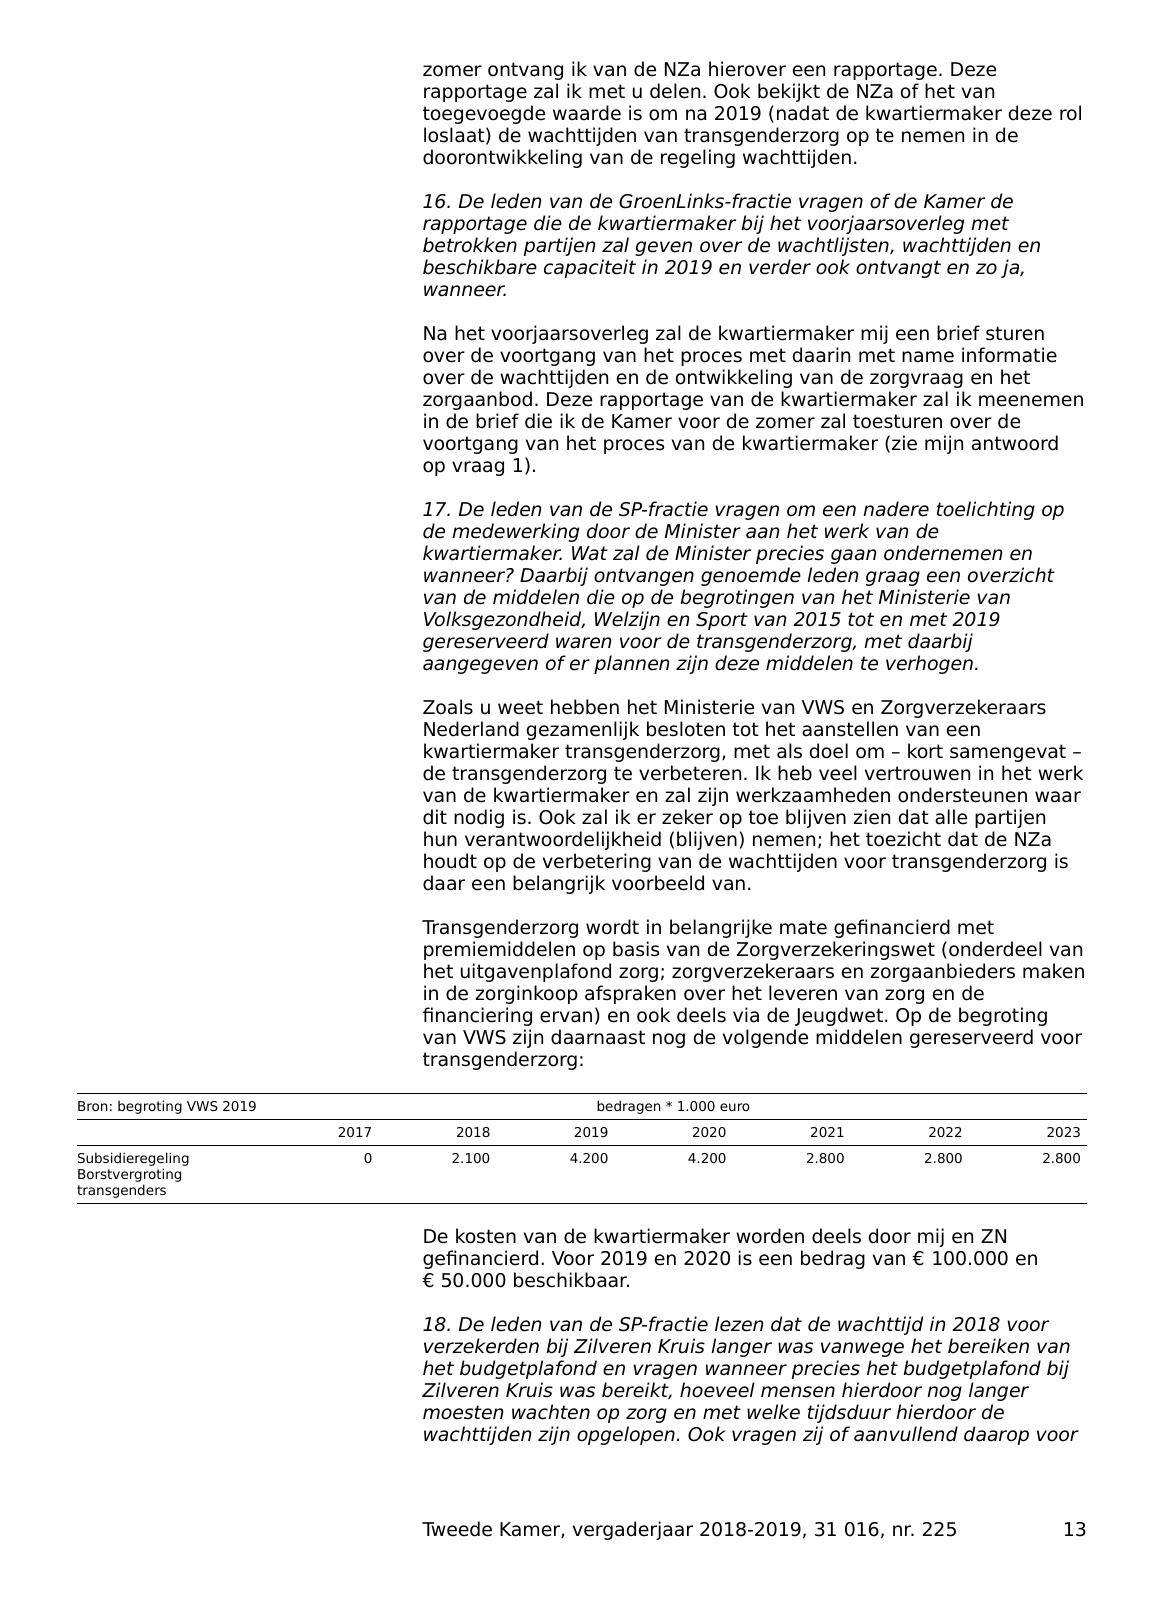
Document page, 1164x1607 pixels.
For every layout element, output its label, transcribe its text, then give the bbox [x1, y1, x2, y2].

table_cell 2.800 [969, 1146, 1087, 1203]
table_cell 2017 [260, 1120, 378, 1145]
text Transgenderzorg wordt in belangrijke mate gefinancierd met premiemiddelen op basis van de Zorgverzekeringswet (onderdeel van het uitgavenplafond zorg; zorgverzekeraars en zorgaanbieders maken in de zorginkoop afspraken over het leveren van zorg en de financiering ervan) en ook deels via de Jeugdwet. Op de begroting van VWS zijn daarnaast nog de volgende middelen gereserveerd voor transgenderzorg: [422, 917, 1087, 1071]
text Zoals u weet hebben het Ministerie van VWS en Zorgverzekeraars Nederland gezamenlijk besloten tot het aanstellen van een kwartiermaker transgenderzorg, met als doel om – kort samengevat – de transgenderzorg te verbeteren. Ik heb veel vertrouwen in het werk van de kwartiermaker en zal zijn werkzaamheden ondersteunen waar dit nodig is. Ook zal ik er zeker op toe blijven zien dat alle partijen hun verantwoordelijkheid (blijven) nemen; het toezicht dat de NZa houdt op de verbetering van de wachttijden voor transgenderzorg is daar een belangrijk voorbeeld van. [422, 697, 1087, 895]
table_cell 2.100 [378, 1146, 496, 1203]
text 17. De leden van de SP-fractie vragen om een nadere toelichting op de medewerking door de Minister aan het werk van de kwartiermaker. Wat zal de Minister precies gaan ondernemen en wanneer? Daarbij ontvangen genoemde leden graag een overzicht van de middelen die op de begrotingen van het Ministerie van Volksgezondheid, Welzijn en Sport van 2015 tot en met 2019 gereserveerd waren voor de transgenderzorg, met daarbij aangegeven of er plannen zijn deze middelen te verhogen. [422, 499, 1087, 675]
table_header bedragen * 1.000 euro [260, 1094, 1087, 1119]
table_cell Subsidieregeling Borstvergroting transgenders [77, 1146, 260, 1203]
table_cell 2021 [732, 1120, 850, 1145]
text 18. De leden van de SP-fractie lezen dat de wachttijd in 2018 voor verzekerden bij Zilveren Kruis langer was vanwege het bereiken van het budgetplafond en vragen wanneer precies het budgetplafond bij Zilveren Kruis was bereikt, hoeveel mensen hierdoor nog langer moesten wachten op zorg en met welke tijdsduur hierdoor de wachttijden zijn opgelopen. Ook vragen zij of aanvullend daarop voor [422, 1314, 1087, 1446]
table_cell 2022 [850, 1120, 968, 1145]
table_cell 4.200 [614, 1146, 732, 1203]
table_header Bron: begroting VWS 2019 [77, 1094, 260, 1119]
table_cell 2023 [969, 1120, 1087, 1145]
table_cell 2019 [496, 1120, 614, 1145]
text zomer ontvang ik van de NZa hierover een rapportage. Deze rapportage zal ik met u delen. Ook bekijkt de NZa of het van toegevoegde waarde is om na 2019 (nadat de kwartiermaker deze rol loslaat) de wachttijden van transgenderzorg op te nemen in de doorontwikkeling van de regeling wachttijden. [422, 59, 1087, 169]
table_cell 2.800 [850, 1146, 968, 1203]
table_cell [77, 1120, 260, 1145]
text Na het voorjaarsoverleg zal de kwartiermaker mij een brief sturen over de voortgang van het proces met daarin met name informatie over de wachttijden en de ontwikkeling van de zorgvraag en het zorgaanbod. Deze rapportage van de kwartiermaker zal ik meenemen in de brief die ik de Kamer voor de zomer zal toesturen over de voortgang van het proces van de kwartiermaker (zie mijn antwoord op vraag 1). [422, 323, 1087, 477]
table_cell 4.200 [496, 1146, 614, 1203]
table_cell 0 [260, 1146, 378, 1203]
table_cell 2.800 [732, 1146, 850, 1203]
table_cell 2018 [378, 1120, 496, 1145]
table_cell 2020 [614, 1120, 732, 1145]
text 16. De leden van de GroenLinks-fractie vragen of de Kamer de rapportage die de kwartiermaker bij het voorjaarsoverleg met betrokken partijen zal geven over de wachtlijsten, wachttijden en beschikbare capaciteit in 2019 en verder ook ontvangt en zo ja, wanneer. [422, 191, 1087, 301]
text De kosten van de kwartiermaker worden deels door mij en ZN gefinancierd. Voor 2019 en 2020 is een bedrag van € 100.000 en € 50.000 beschikbaar. [422, 1226, 1087, 1292]
